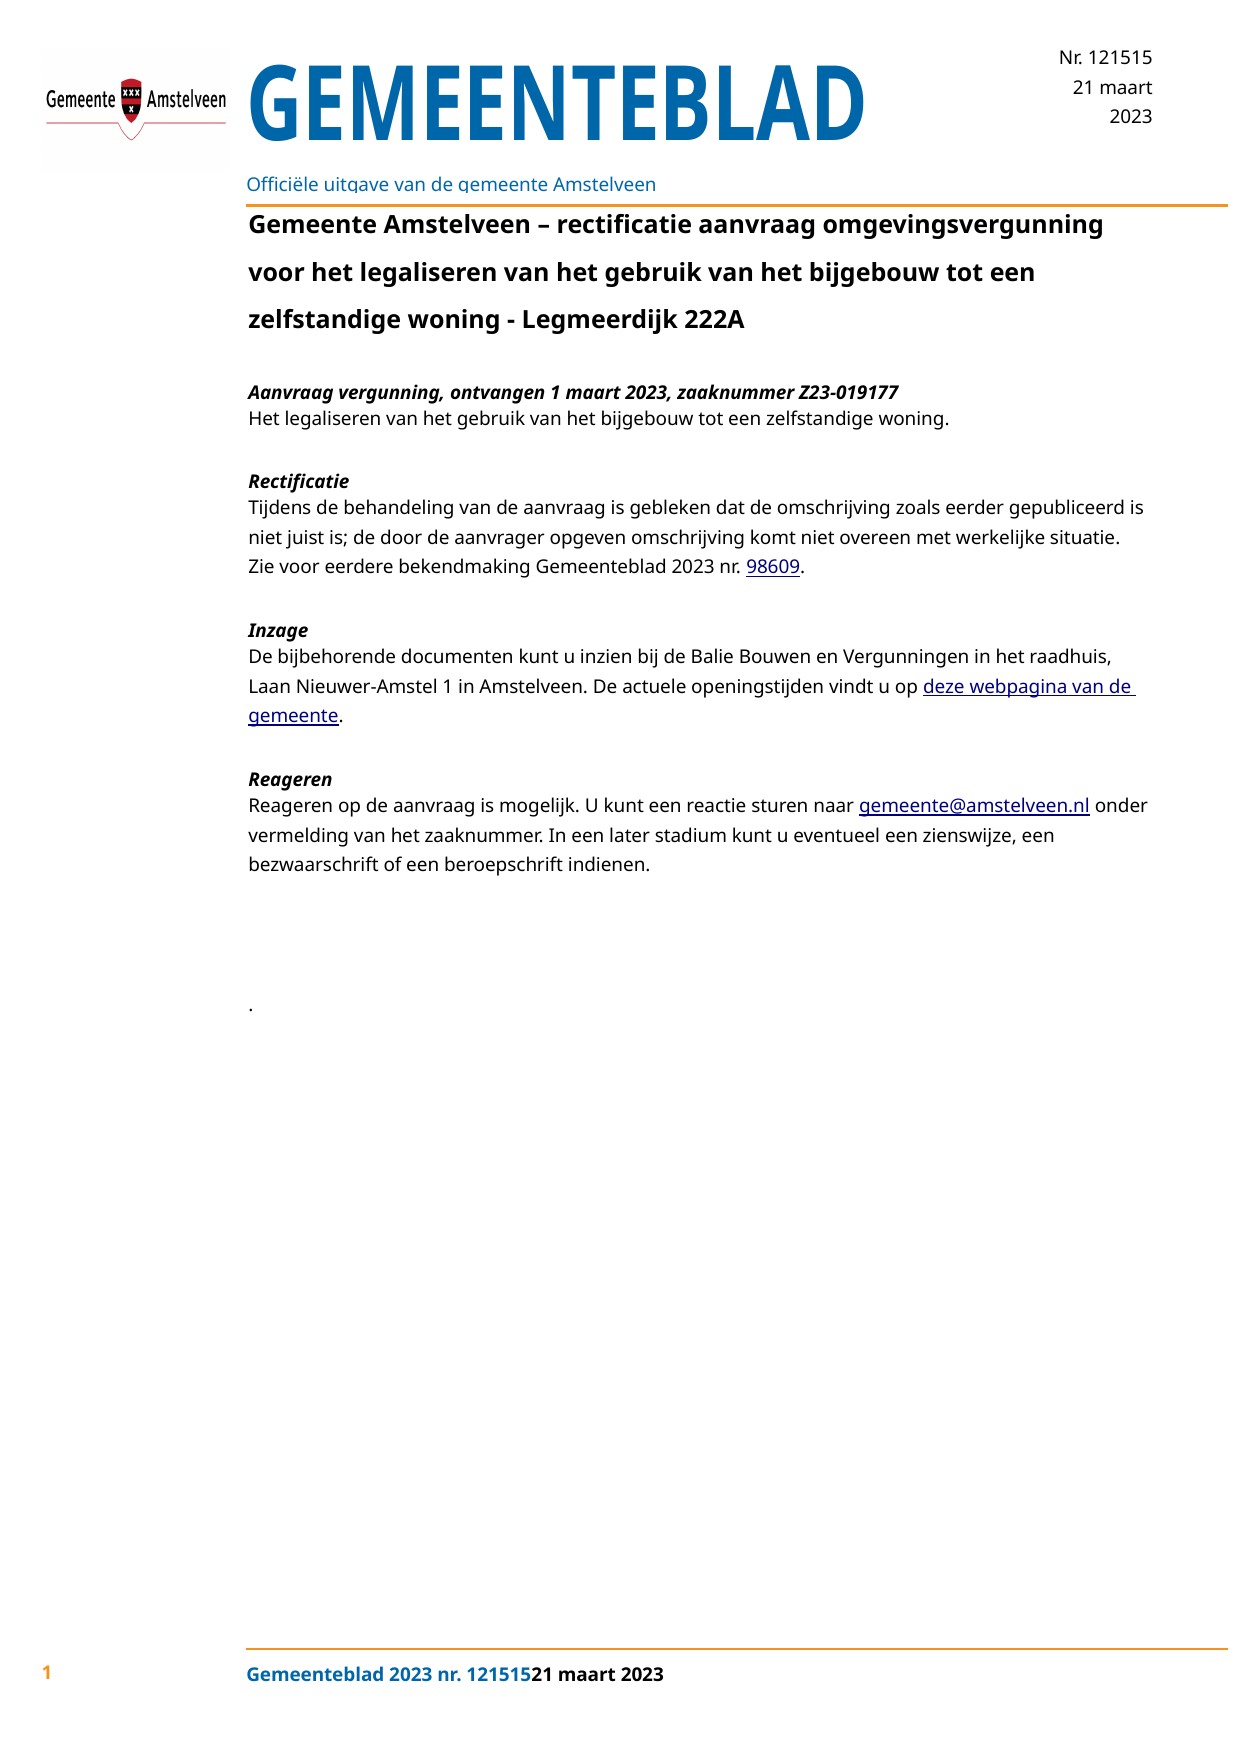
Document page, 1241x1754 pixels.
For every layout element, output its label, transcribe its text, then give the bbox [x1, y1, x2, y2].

text Reageren [248, 766, 1152, 792]
text Het legaliseren van het gebruik van het bijgebouw tot een zelfstandige woning. [248, 405, 1152, 431]
text Gemeente Amstelveen – rectificatie aanvraag omgevingsvergunning voor het legaliseren van het gebruik van het bijgebouw tot een zelfstandige woning - Legmeerdijk 222A [248, 207, 1152, 336]
text Inzage [248, 618, 1152, 643]
picture [41, 47, 231, 172]
text De bijbehorende documenten kunt u inzien bij de Balie Bouwen en Vergunningen in het raadhuis, Laan Nieuwer-Amstel 1 in Amstelveen. De actuele openingstijden vindt u op deze webpagina van de gemeente. [248, 643, 1152, 728]
text Reageren op de aanvraag is mogelijk. U kunt een reactie sturen naar gemeente@amstelveen.nl onder vermelding van het zaaknummer. In een later stadium kunt u eventueel een zienswijze, een bezwaarschrift of een beroepschrift indienen. [248, 792, 1152, 877]
text Rectificatie [248, 469, 1152, 494]
text . [248, 991, 1152, 1017]
text Tijdens de behandeling van de aanvraag is gebleken dat de omschrijving zoals eerder gepubliceerd is niet juist is; de door de aanvrager opgeven omschrijving komt niet overeen met werkelijke situatie. Zie voor eerdere bekendmaking Gemeenteblad 2023 nr. 98609. [248, 494, 1152, 579]
text Aanvraag vergunning, ontvangen 1 maart 2023, zaaknummer Z23-019177 [248, 379, 1152, 405]
